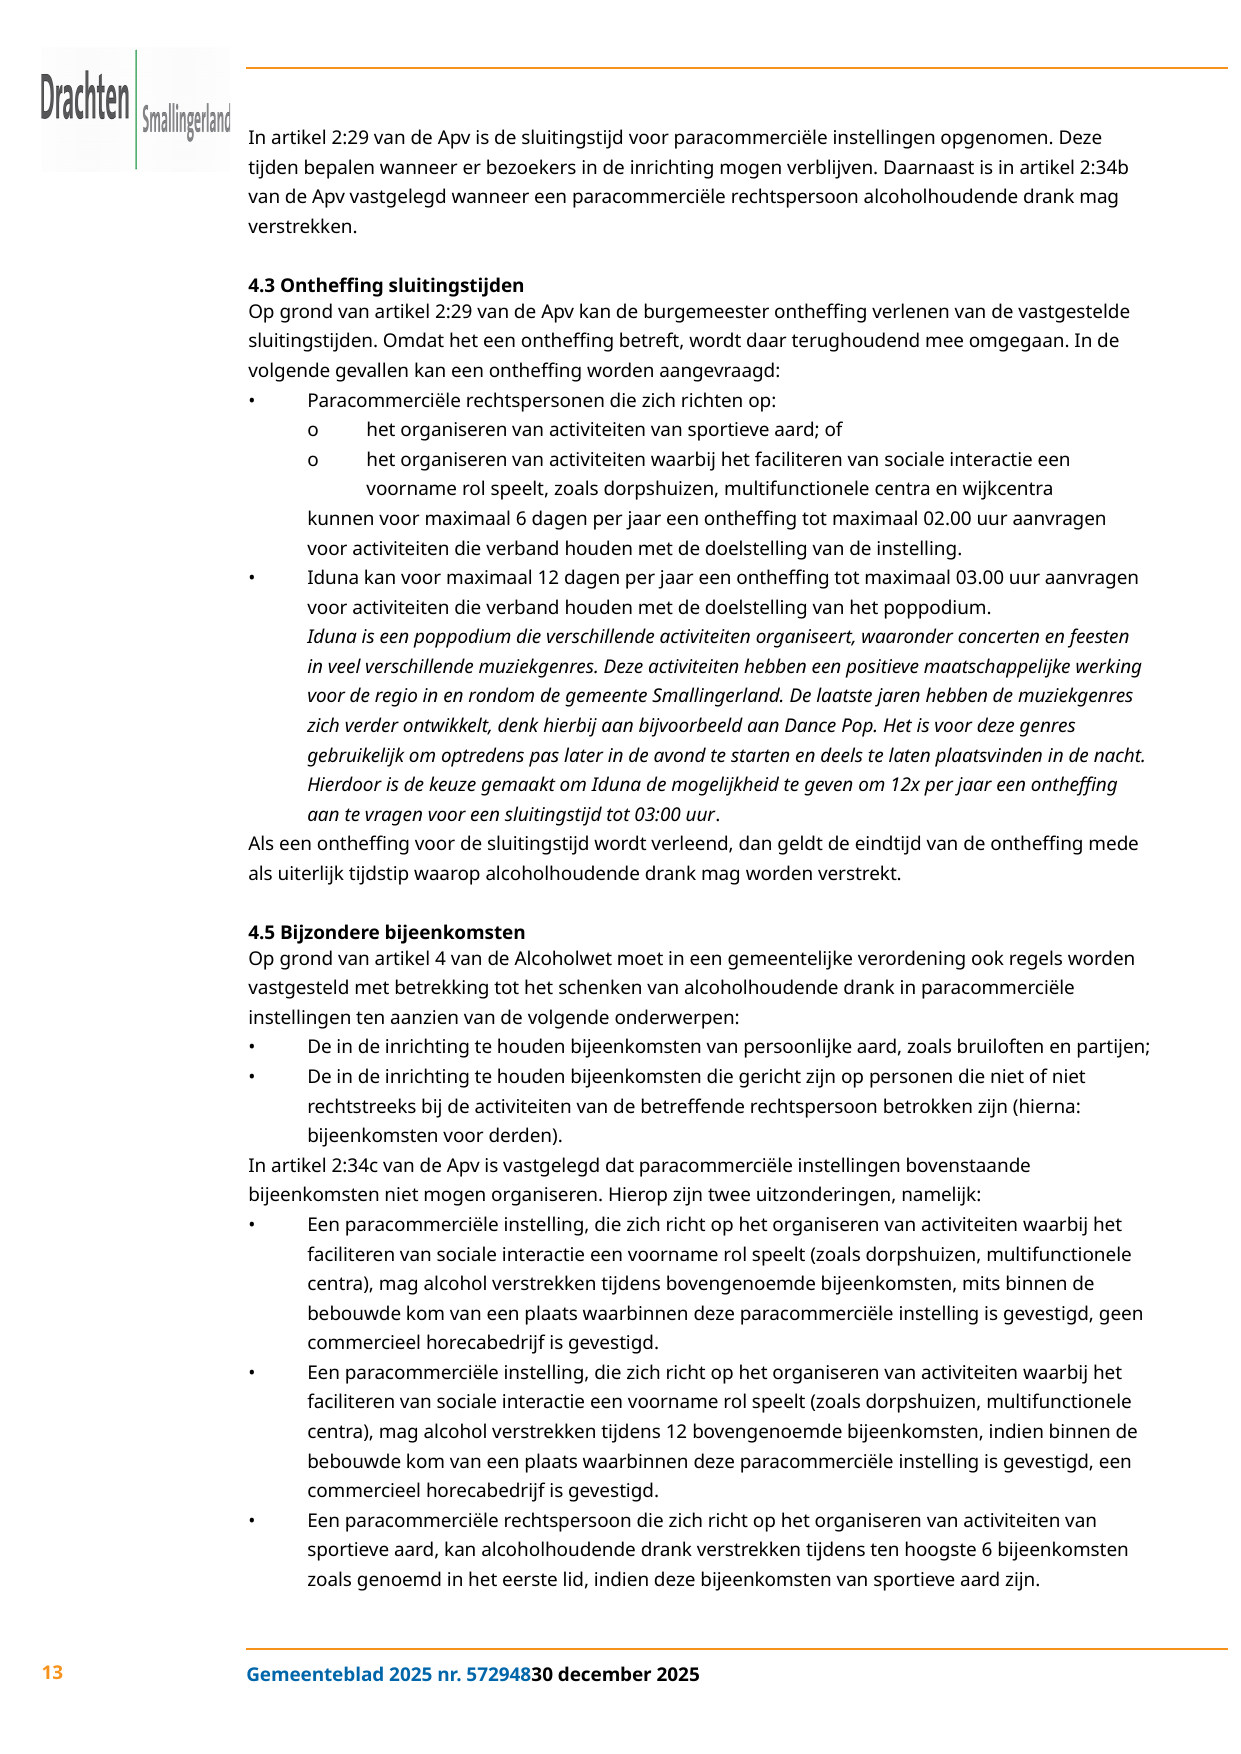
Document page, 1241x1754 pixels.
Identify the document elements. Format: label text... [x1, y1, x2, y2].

list De in de inrichting te houden bijeenkomsten die gericht zijn op personen die niet of niet rechtstreeks bij de activiteiten van de betreffende rechtspersoon betrokken zijn (hierna: bijeenkomsten voor derden). [248, 1063, 1152, 1148]
text In artikel 2:34c van de Apv is vastgelegd dat paracommerciële instellingen bovenstaande bijeenkomsten niet mogen organiseren. Hierop zijn twee uitzonderingen, namelijk: [248, 1152, 1152, 1207]
picture [41, 47, 231, 172]
list Iduna kan voor maximaal 12 dagen per jaar een ontheffing tot maximaal 03.00 uur aanvragen voor activiteiten die verband houden met de doelstelling van het poppodium. [248, 564, 1152, 619]
text Op grond van artikel 2:29 van de Apv kan de burgemeester ontheffing verlenen van de vastgestelde sluitingstijden. Omdat het een ontheffing betreft, wordt daar terughoudend mee omgegaan. In de volgende gevallen kan een ontheffing worden aangevraagd: [248, 298, 1152, 383]
list het organiseren van activiteiten van sportieve aard; of [307, 416, 1152, 442]
text In artikel 2:29 van de Apv is de sluitingstijd voor paracommerciële instellingen opgenomen. Deze tijden bepalen wanneer er bezoekers in de inrichting mogen verblijven. Daarnaast is in artikel 2:34b van de Apv vastgelegd wanneer een paracommerciële rechtspersoon alcoholhoudende drank mag verstrekken. [248, 124, 1152, 239]
list Paracommerciële rechtspersonen die zich richten op: [248, 387, 1152, 412]
list Een paracommerciële instelling, die zich richt op het organiseren van activiteiten waarbij het faciliteren van sociale interactie een voorname rol speelt (zoals dorpshuizen, multifunctionele centra), mag alcohol verstrekken tijdens 12 bovengenoemde bijeenkomsten, indien binnen de bebouwde kom van een plaats waarbinnen deze paracommerciële instelling is gevestigd, een commercieel horecabedrijf is gevestigd. [248, 1359, 1152, 1503]
text Op grond van artikel 4 van de Alcoholwet moet in een gemeentelijke verordening ook regels worden vastgesteld met betrekking tot het schenken van alcoholhoudende drank in paracommerciële instellingen ten aanzien van de volgende onderwerpen: [248, 945, 1152, 1030]
text 4.3 Ontheffing sluitingstijden [248, 272, 1152, 298]
list Een paracommerciële instelling, die zich richt op het organiseren van activiteiten waarbij het faciliteren van sociale interactie een voorname rol speelt (zoals dorpshuizen, multifunctionele centra), mag alcohol verstrekken tijdens bovengenoemde bijeenkomsten, mits binnen de bebouwde kom van een plaats waarbinnen deze paracommerciële instelling is gevestigd, geen commercieel horecabedrijf is gevestigd. [248, 1211, 1152, 1355]
list De in de inrichting te houden bijeenkomsten van persoonlijke aard, zoals bruiloften en partijen; [248, 1034, 1152, 1059]
list Iduna is een poppodium die verschillende activiteiten organiseert, waaronder concerten en feesten in veel verschillende muziekgenres. Deze activiteiten hebben een positieve maatschappelijke werking voor de regio in en rondom de gemeente Smallingerland. De laatste jaren hebben de muziekgenres zich verder ontwikkelt, denk hierbij aan bijvoorbeeld aan Dance Pop. Het is voor deze genres gebruikelijk om optredens pas later in de avond te starten en deels te laten plaatsvinden in de nacht. Hierdoor is de keuze gemaakt om Iduna de mogelijkheid te geven om 12x per jaar een ontheffing aan te vragen voor een sluitingstijd tot 03:00 uur. [248, 623, 1152, 827]
list Een paracommerciële rechtspersoon die zich richt op het organiseren van activiteiten van sportieve aard, kan alcoholhoudende drank verstrekken tijdens ten hoogste 6 bijeenkomsten zoals genoemd in het eerste lid, indien deze bijeenkomsten van sportieve aard zijn. [248, 1507, 1152, 1592]
text 4.5 Bijzondere bijeenkomsten [248, 919, 1152, 945]
list het organiseren van activiteiten waarbij het faciliteren van sociale interactie een voorname rol speelt, zoals dorpshuizen, multifunctionele centra en wijkcentra [307, 446, 1152, 501]
list kunnen voor maximaal 6 dagen per jaar een ontheffing tot maximaal 02.00 uur aanvragen voor activiteiten die verband houden met de doelstelling van de instelling. [248, 505, 1152, 560]
text Als een ontheffing voor de sluitingstijd wordt verleend, dan geldt de eindtijd van de ontheffing mede als uiterlijk tijdstip waarop alcoholhoudende drank mag worden verstrekt. [248, 831, 1152, 886]
